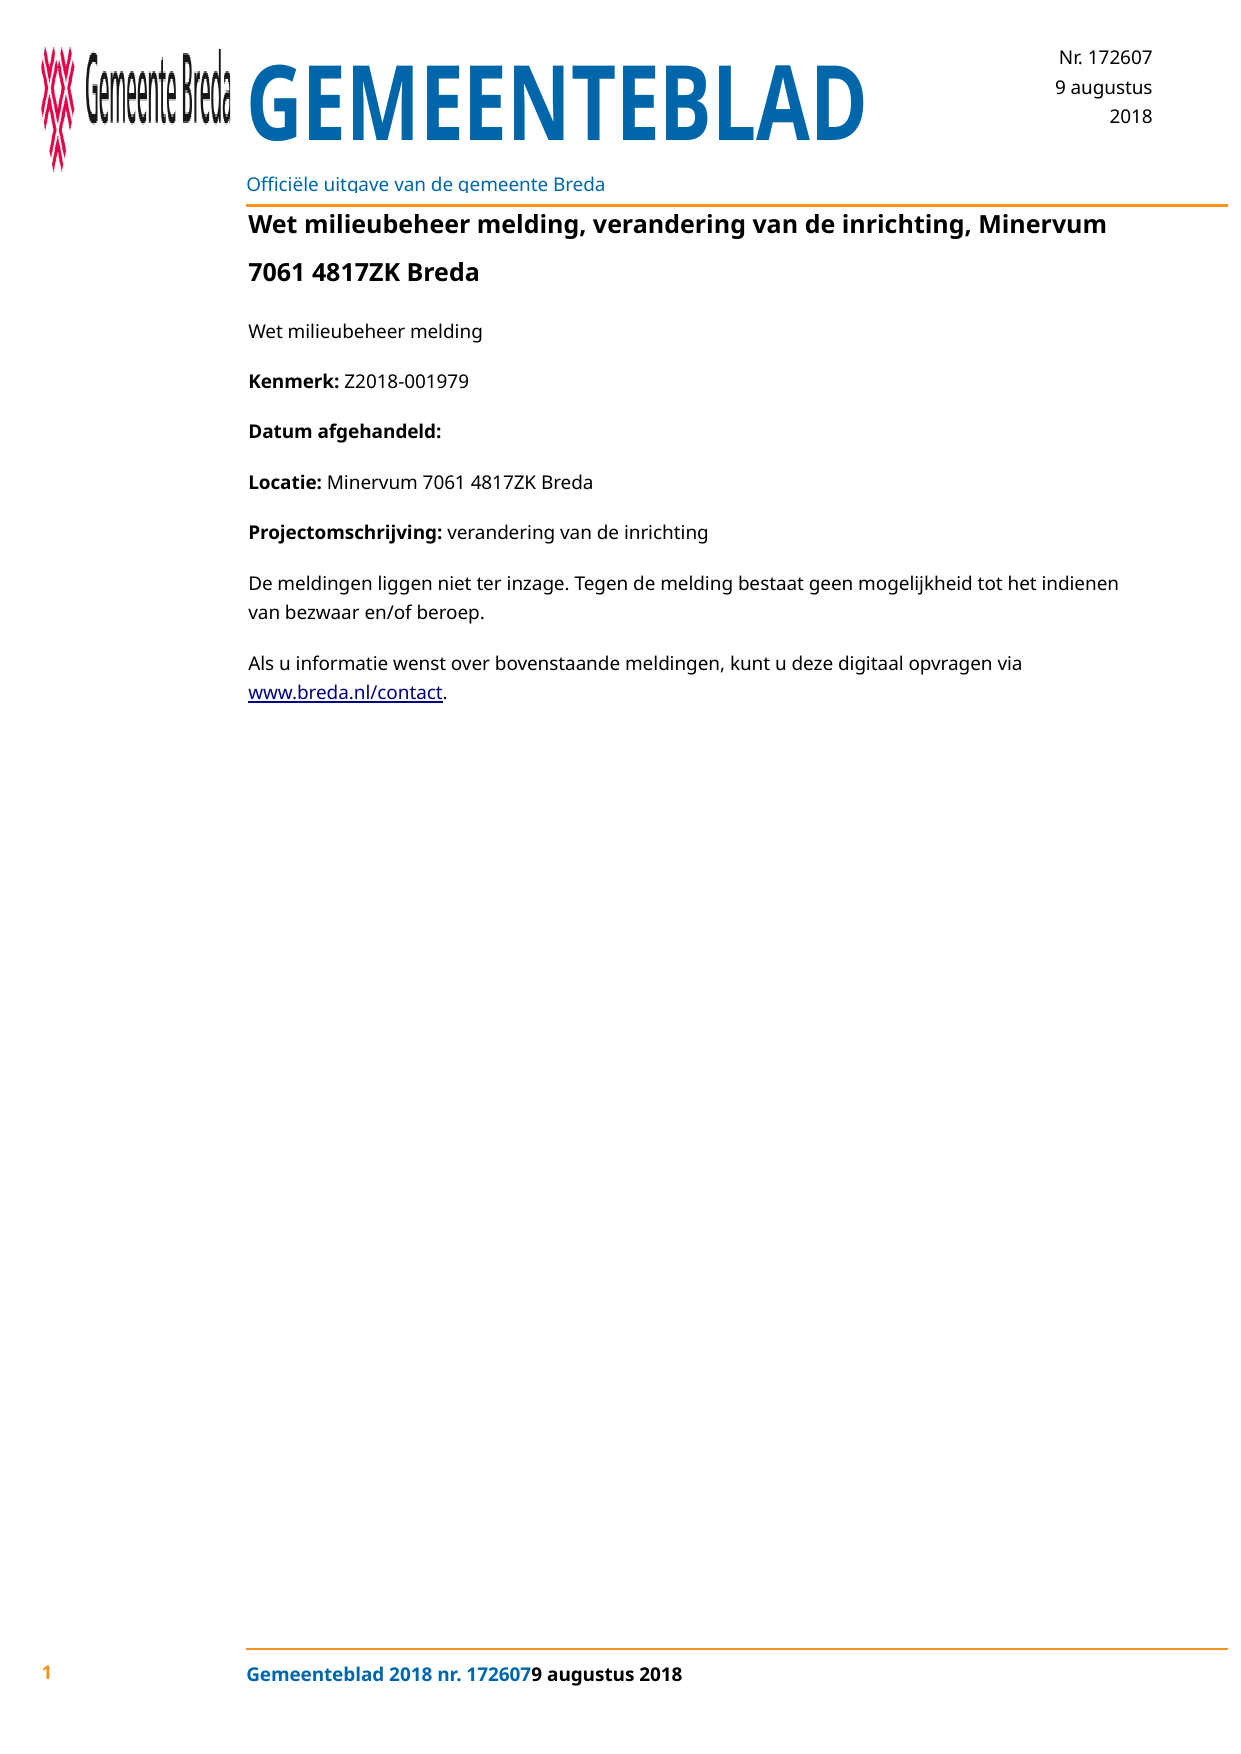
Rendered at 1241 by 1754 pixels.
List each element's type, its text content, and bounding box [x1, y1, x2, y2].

text Wet milieubeheer melding [248, 318, 1152, 344]
text Projectomschrijving: verandering van de inrichting [248, 519, 1152, 545]
picture [41, 47, 231, 172]
text Kenmerk: Z2018-001979 [248, 368, 1152, 394]
text Datum afgehandeld: [248, 419, 1152, 444]
text Als u informatie wenst over bovenstaande meldingen, kunt u deze digitaal opvragen via www.breda.nl/contact. [248, 650, 1152, 705]
text Locatie: Minervum 7061 4817ZK Breda [248, 469, 1152, 495]
text Wet milieubeheer melding, verandering van de inrichting, Minervum 7061 4817ZK Breda [248, 207, 1152, 288]
text De meldingen liggen niet ter inzage. Tegen de melding bestaat geen mogelijkheid tot het indienen van bezwaar en/of beroep. [248, 570, 1152, 625]
